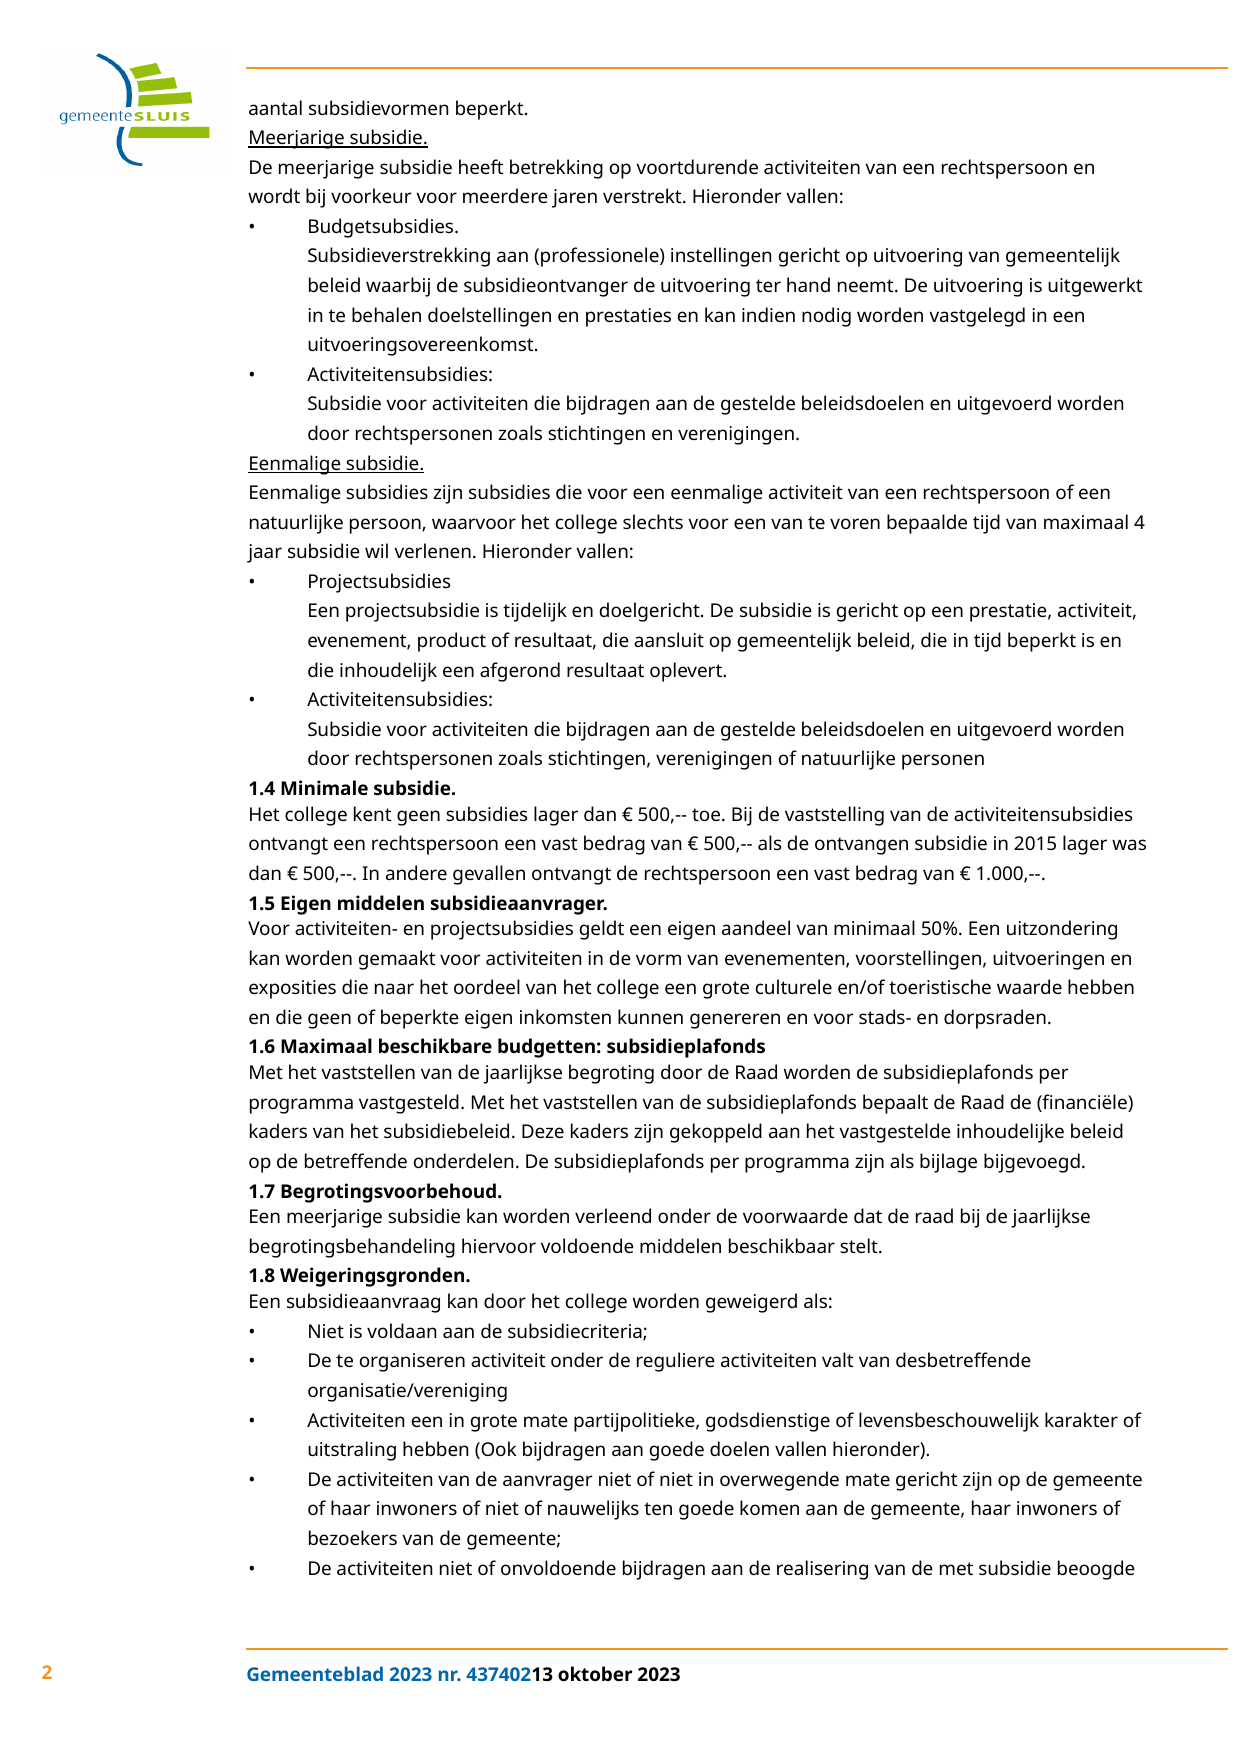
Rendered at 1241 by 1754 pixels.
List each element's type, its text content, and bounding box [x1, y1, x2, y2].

text aantal subsidievormen beperkt. [248, 95, 1152, 121]
list Activiteitensubsidies: [248, 686, 1152, 712]
text 1.8 Weigeringsgronden. [248, 1263, 1152, 1288]
list Subsidieverstrekking aan (professionele) instellingen gericht op uitvoering van gemeentelijk beleid waarbij de subsidieontvanger de uitvoering ter hand neemt. De uitvoering is uitgewerkt in te behalen doelstellingen en prestaties en kan indien nodig worden vastgelegd in een uitvoeringsovereenkomst. [248, 243, 1152, 357]
text De meerjarige subsidie heeft betrekking op voortdurende activiteiten van een rechtspersoon en wordt bij voorkeur voor meerdere jaren verstrekt. Hieronder vallen: [248, 154, 1152, 209]
list Activiteiten een in grote mate partijpolitieke, godsdienstige of levensbeschouwelijk karakter of uitstraling hebben (Ook bijdragen aan goede doelen vallen hieronder). [248, 1407, 1152, 1462]
text Eenmalige subsidie. [248, 450, 1152, 476]
list Subsidie voor activiteiten die bijdragen aan de gestelde beleidsdoelen en uitgevoerd worden door rechtspersonen zoals stichtingen en verenigingen. [248, 391, 1152, 446]
list De activiteiten niet of onvoldoende bijdragen aan de realisering van de met subsidie beoogde [248, 1555, 1152, 1580]
text Eenmalige subsidies zijn subsidies die voor een eenmalige activiteit van een rechtspersoon of een natuurlijke persoon, waarvoor het college slechts voor een van te voren bepaalde tijd van maximaal 4 jaar subsidie wil verlenen. Hieronder vallen: [248, 479, 1152, 564]
text Het college kent geen subsidies lager dan € 500,-- toe. Bij de vaststelling van de activiteitensubsidies ontvangt een rechtspersoon een vast bedrag van € 500,-- als de ontvangen subsidie in 2015 lager was dan € 500,--. In andere gevallen ontvangt de rechtspersoon een vast bedrag van € 1.000,--. [248, 801, 1152, 886]
list Activiteitensubsidies: [248, 361, 1152, 387]
text Met het vaststellen van de jaarlijkse begroting door de Raad worden de subsidieplafonds per programma vastgesteld. Met het vaststellen van de subsidieplafonds bepaalt de Raad de (financiële) kaders van het subsidiebeleid. Deze kaders zijn gekoppeld aan het vastgestelde inhoudelijke beleid op de betreffende onderdelen. De subsidieplafonds per programma zijn als bijlage bijgevoegd. [248, 1059, 1152, 1174]
text 1.5 Eigen middelen subsidieaanvrager. [248, 890, 1152, 915]
list De te organiseren activiteit onder de reguliere activiteiten valt van desbetreffende organisatie/vereniging [248, 1348, 1152, 1403]
list Een projectsubsidie is tijdelijk en doelgericht. De subsidie is gericht op een prestatie, activiteit, evenement, product of resultaat, die aansluit op gemeentelijk beleid, die in tijd beperkt is en die inhoudelijk een afgerond resultaat oplevert. [248, 598, 1152, 683]
text Voor activiteiten- en projectsubsidies geldt een eigen aandeel van minimaal 50%. Een uitzondering kan worden gemaakt voor activiteiten in de vorm van evenementen, voorstellingen, uitvoeringen en exposities die naar het oordeel van het college een grote culturele en/of toeristische waarde hebben en die geen of beperkte eigen inkomsten kunnen genereren en voor stads- en dorpsraden. [248, 915, 1152, 1030]
list Subsidie voor activiteiten die bijdragen aan de gestelde beleidsdoelen en uitgevoerd worden door rechtspersonen zoals stichtingen, verenigingen of natuurlijke personen [248, 716, 1152, 771]
list Budgetsubsidies. [248, 213, 1152, 239]
text 1.4 Minimale subsidie. [248, 775, 1152, 801]
picture [41, 47, 231, 172]
list De activiteiten van de aanvrager niet of niet in overwegende mate gericht zijn op de gemeente of haar inwoners of niet of nauwelijks ten goede komen aan de gemeente, haar inwoners of bezoekers van de gemeente; [248, 1466, 1152, 1551]
list Niet is voldaan aan de subsidiecriteria; [248, 1318, 1152, 1344]
text 1.7 Begrotingsvoorbehoud. [248, 1178, 1152, 1203]
text 1.6 Maximaal beschikbare budgetten: subsidieplafonds [248, 1034, 1152, 1059]
text Meerjarige subsidie. [248, 124, 1152, 150]
list Projectsubsidies [248, 568, 1152, 594]
text Een subsidieaanvraag kan door het college worden geweigerd als: [248, 1288, 1152, 1314]
text Een meerjarige subsidie kan worden verleend onder de voorwaarde dat de raad bij de jaarlijkse begrotingsbehandeling hiervoor voldoende middelen beschikbaar stelt. [248, 1203, 1152, 1259]
